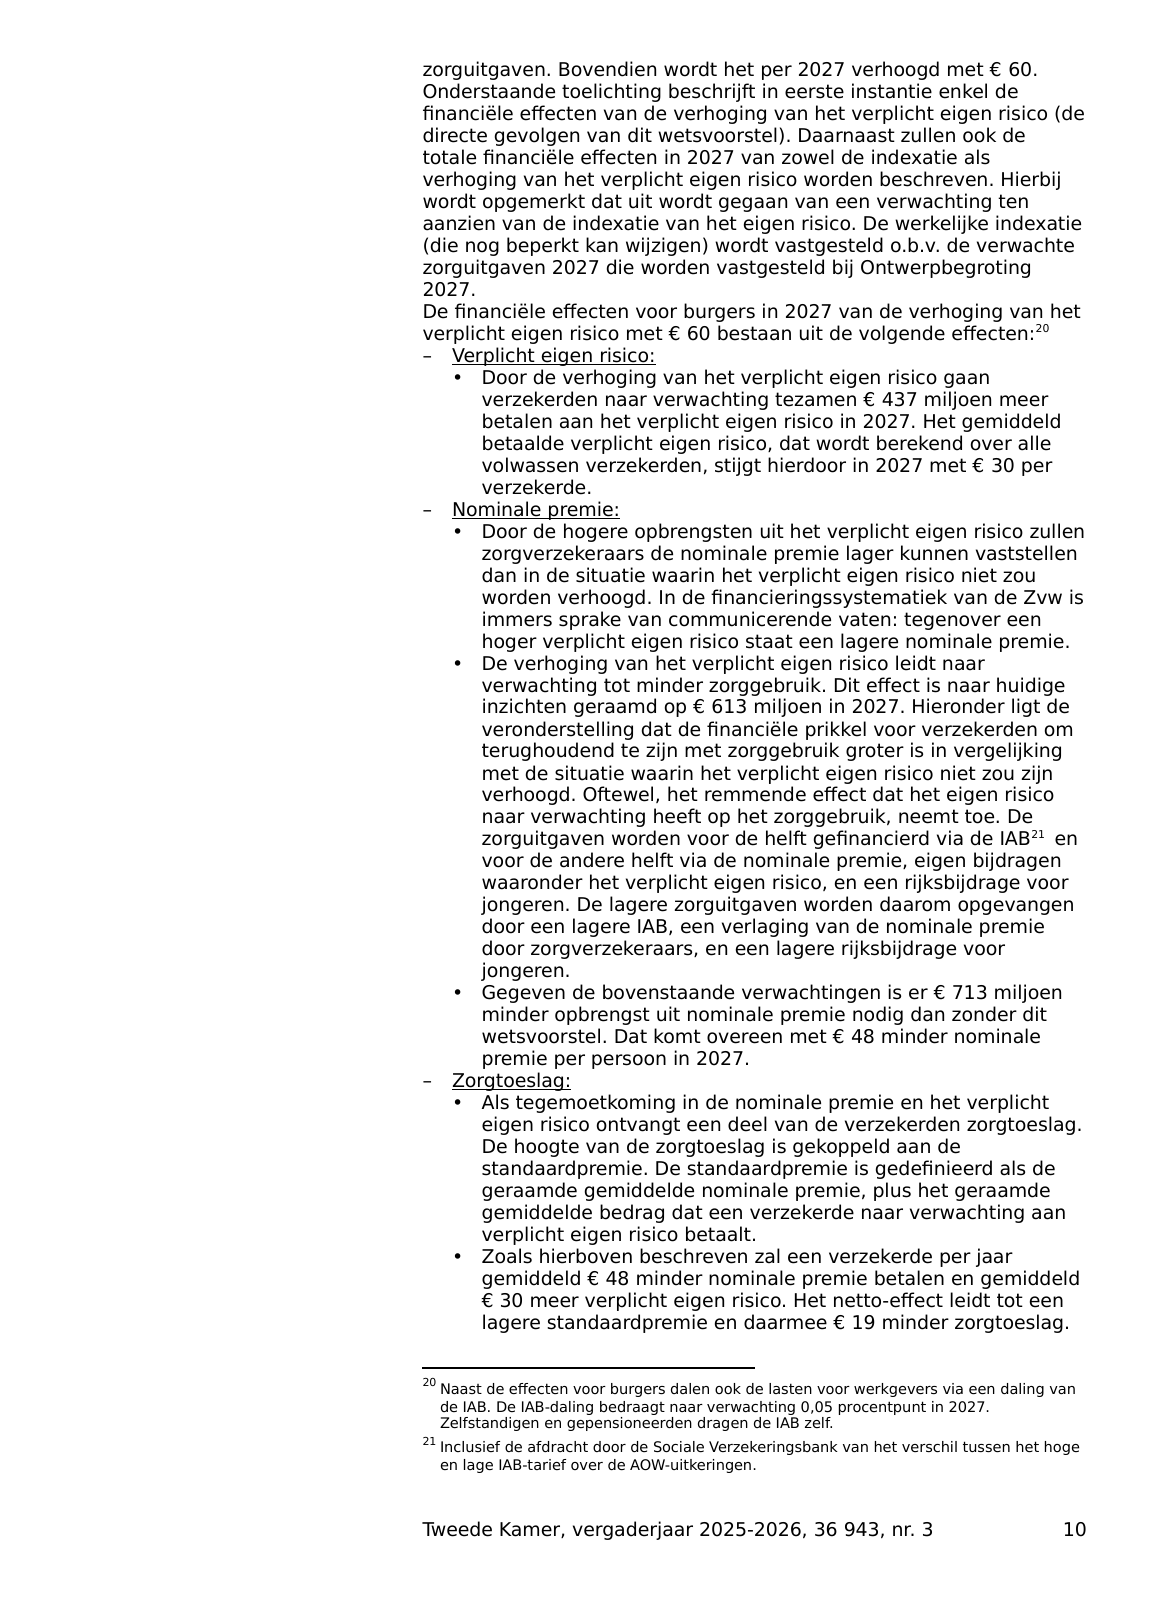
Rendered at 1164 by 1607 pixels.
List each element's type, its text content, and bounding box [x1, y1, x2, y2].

text • Zoals hierboven beschreven zal een verzekerde per jaar gemiddeld € 48 minder nominale premie betalen en gemiddeld € 30 meer verplicht eigen risico. Het netto-effect leidt tot een lagere standaardpremie en daarmee € 19 minder zorgtoeslag. [452, 1246, 1087, 1334]
text – Nominale premie: [422, 499, 1087, 521]
text • Door de verhoging van het verplicht eigen risico gaan verzekerden naar verwachting tezamen € 437 miljoen meer betalen aan het verplicht eigen risico in 2027. Het gemiddeld betaalde verplicht eigen risico, dat wordt berekend over alle volwassen verzekerden, stijgt hierdoor in 2027 met € 30 per verzekerde. [452, 367, 1087, 499]
text • Als tegemoetkoming in de nominale premie en het verplicht eigen risico ontvangt een deel van de verzekerden zorgtoeslag. De hoogte van de zorgtoeslag is gekoppeld aan de standaardpremie. De standaardpremie is gedefinieerd als de geraamde gemiddelde nominale premie, plus het geraamde gemiddelde bedrag dat een verzekerde naar verwachting aan verplicht eigen risico betaalt. [452, 1092, 1087, 1246]
text Naast de effecten voor burgers dalen ook de lasten voor werkgevers via een daling van de IAB. De IAB-daling bedraagt naar verwachting 0,05 procentpunt in 2027. Zelfstandigen en gepensioneerden dragen de IAB zelf. [422, 1377, 1087, 1432]
text – Verplicht eigen risico: [422, 345, 1087, 367]
text • De verhoging van het verplicht eigen risico leidt naar verwachting tot minder zorggebruik. Dit effect is naar huidige inzichten geraamd op € 613 miljoen in 2027. Hieronder ligt de veronderstelling dat de financiële prikkel voor verzekerden om terughoudend te zijn met zorggebruik groter is in vergelijking met de situatie waarin het verplicht eigen risico niet zou zijn verhoogd. Oftewel, het remmende effect dat het eigen risico naar verwachting heeft op het zorggebruik, neemt toe. De zorguitgaven worden voor de helft gefinancierd via de IAB en voor de andere helft via de nominale premie, eigen bijdragen waaronder het verplicht eigen risico, en een rijksbijdrage voor jongeren. De lagere zorguitgaven worden daarom opgevangen door een lagere IAB, een verlaging van de nominale premie door zorgverzekeraars, en een lagere rijksbijdrage voor jongeren. [452, 652, 1087, 982]
text • Door de hogere opbrengsten uit het verplicht eigen risico zullen zorgverzekeraars de nominale premie lager kunnen vaststellen dan in de situatie waarin het verplicht eigen risico niet zou worden verhoogd. In de financieringssystematiek van de Zvw is immers sprake van communicerende vaten: tegenover een hoger verplicht eigen risico staat een lagere nominale premie. [452, 521, 1087, 652]
text zorguitgaven. Bovendien wordt het per 2027 verhoogd met € 60. Onderstaande toelichting beschrijft in eerste instantie enkel de financiële effecten van de verhoging van het verplicht eigen risico (de directe gevolgen van dit wetsvoorstel). Daarnaast zullen ook de totale financiële effecten in 2027 van zowel de indexatie als verhoging van het verplicht eigen risico worden beschreven. Hierbij wordt opgemerkt dat uit wordt gegaan van een verwachting ten aanzien van de indexatie van het eigen risico. De werkelijke indexatie (die nog beperkt kan wijzigen) wordt vastgesteld o.b.v. de verwachte zorguitgaven 2027 die worden vastgesteld bij Ontwerpbegroting 2027. [422, 59, 1087, 301]
text De financiële effecten voor burgers in 2027 van de verhoging van het verplicht eigen risico met € 60 bestaan uit de volgende effecten: [422, 301, 1087, 345]
text – Zorgtoeslag: [422, 1070, 1087, 1092]
text • Gegeven de bovenstaande verwachtingen is er € 713 miljoen minder opbrengst uit nominale premie nodig dan zonder dit wetsvoorstel. Dat komt overeen met € 48 minder nominale premie per persoon in 2027. [452, 982, 1087, 1070]
text Inclusief de afdracht door de Sociale Verzekeringsbank van het verschil tussen het hoge en lage IAB-tarief over de AOW-uitkeringen. [422, 1435, 1087, 1474]
